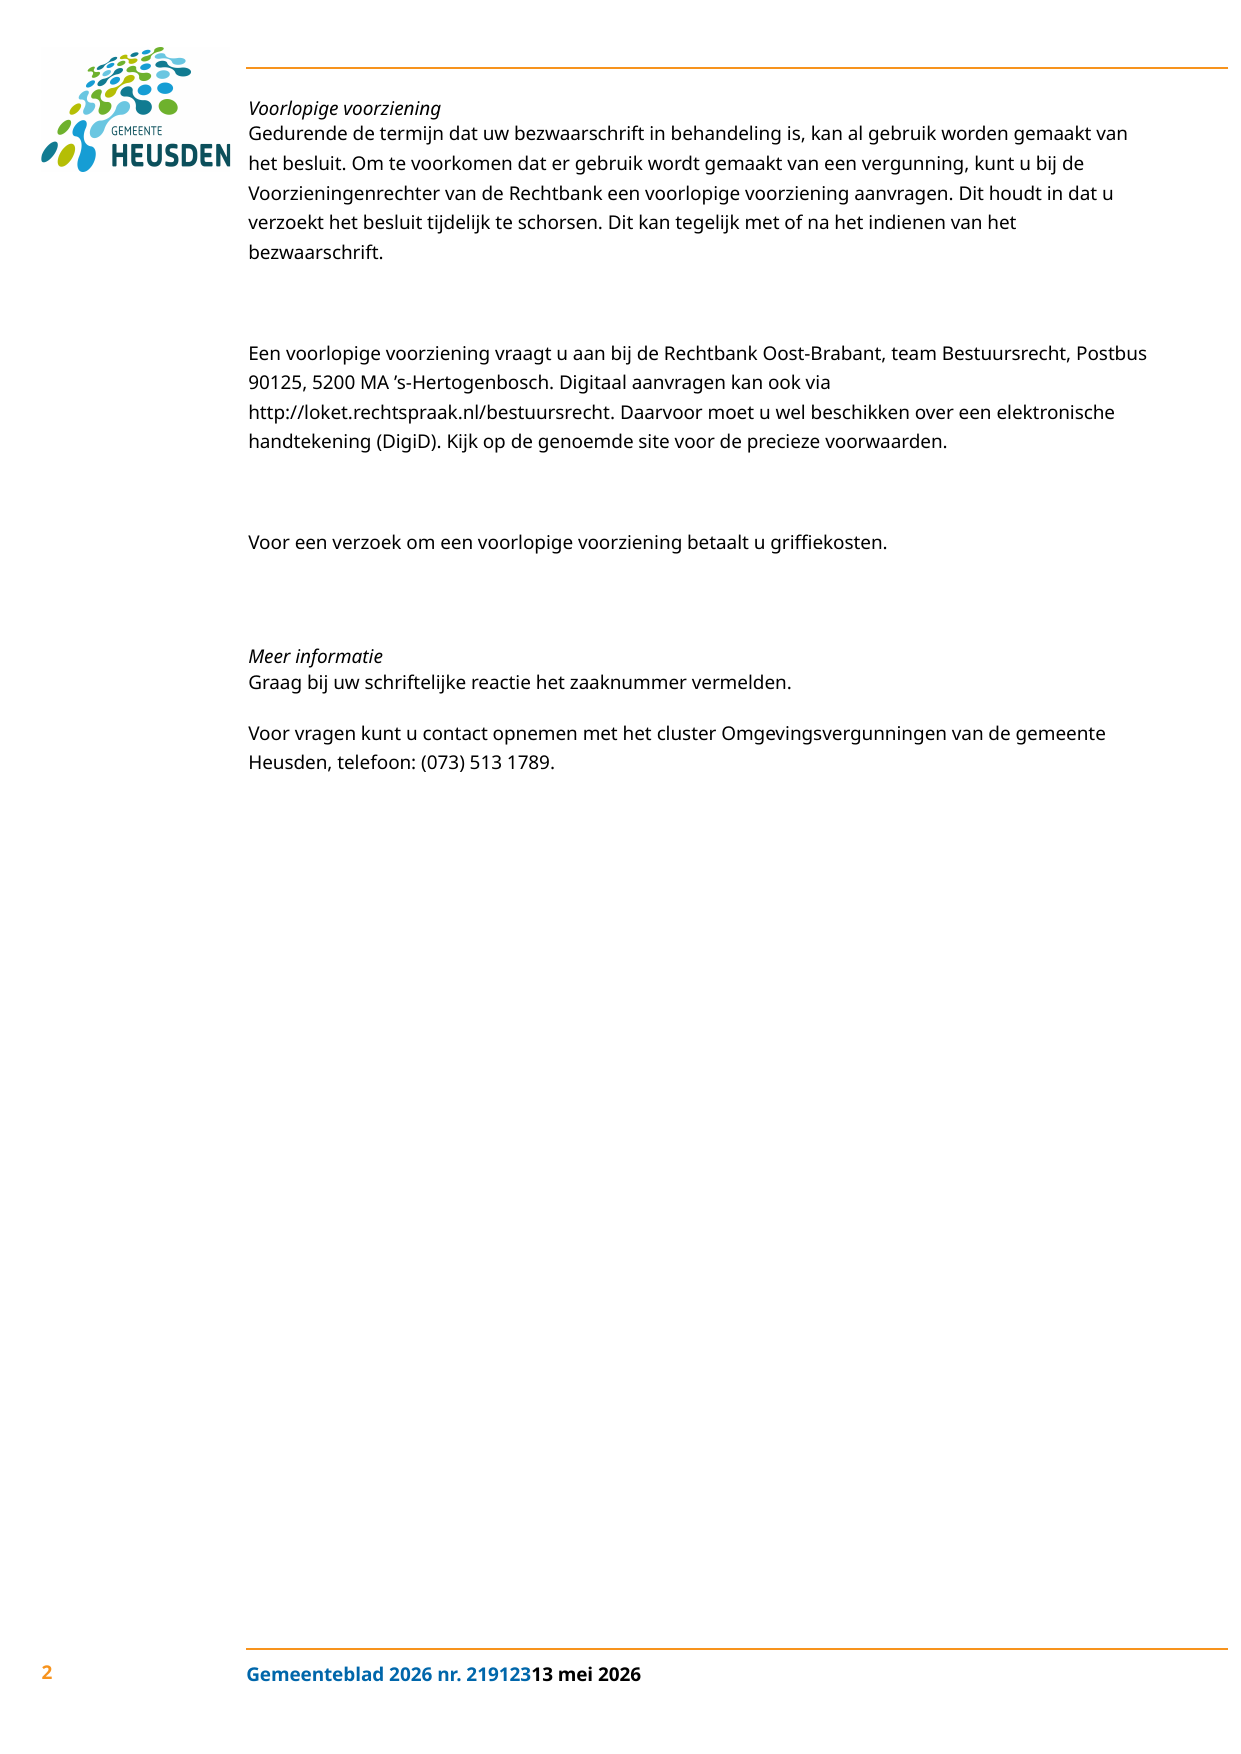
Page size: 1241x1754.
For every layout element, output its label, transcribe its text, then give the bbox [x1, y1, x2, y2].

text Graag bij uw schriftelijke reactie het zaaknummer vermelden. [248, 669, 1152, 695]
text Voorlopige voorziening [248, 95, 1152, 121]
text Voor vragen kunt u contact opnemen met het cluster Omgevingsvergunningen van de gemeente Heusden, telefoon: (073) 513 1789. [248, 720, 1152, 775]
picture [41, 47, 231, 172]
text Gedurende de termijn dat uw bezwaarschrift in behandeling is, kan al gebruik worden gemaakt van het besluit. Om te voorkomen dat er gebruik wordt gemaakt van een vergunning, kunt u bij de Voorzieningenrechter van de Rechtbank een voorlopige voorziening aanvragen. Dit houdt in dat u verzoekt het besluit tijdelijk te schorsen. Dit kan tegelijk met of na het indienen van het bezwaarschrift. [248, 121, 1152, 264]
text Meer informatie [248, 644, 1152, 669]
text Voor een verzoek om een voorlopige voorziening betaalt u griffiekosten. [248, 529, 1152, 555]
text Een voorlopige voorziening vraagt u aan bij de Rechtbank Oost-Brabant, team Bestuursrecht, Postbus 90125, 5200 MA ’s-Hertogenbosch. Digitaal aanvragen kan ook via http://loket.rechtspraak.nl/bestuursrecht. Daarvoor moet u wel beschikken over een elektronische handtekening (DigiD). Kijk op de genoemde site voor de precieze voorwaarden. [248, 340, 1152, 454]
